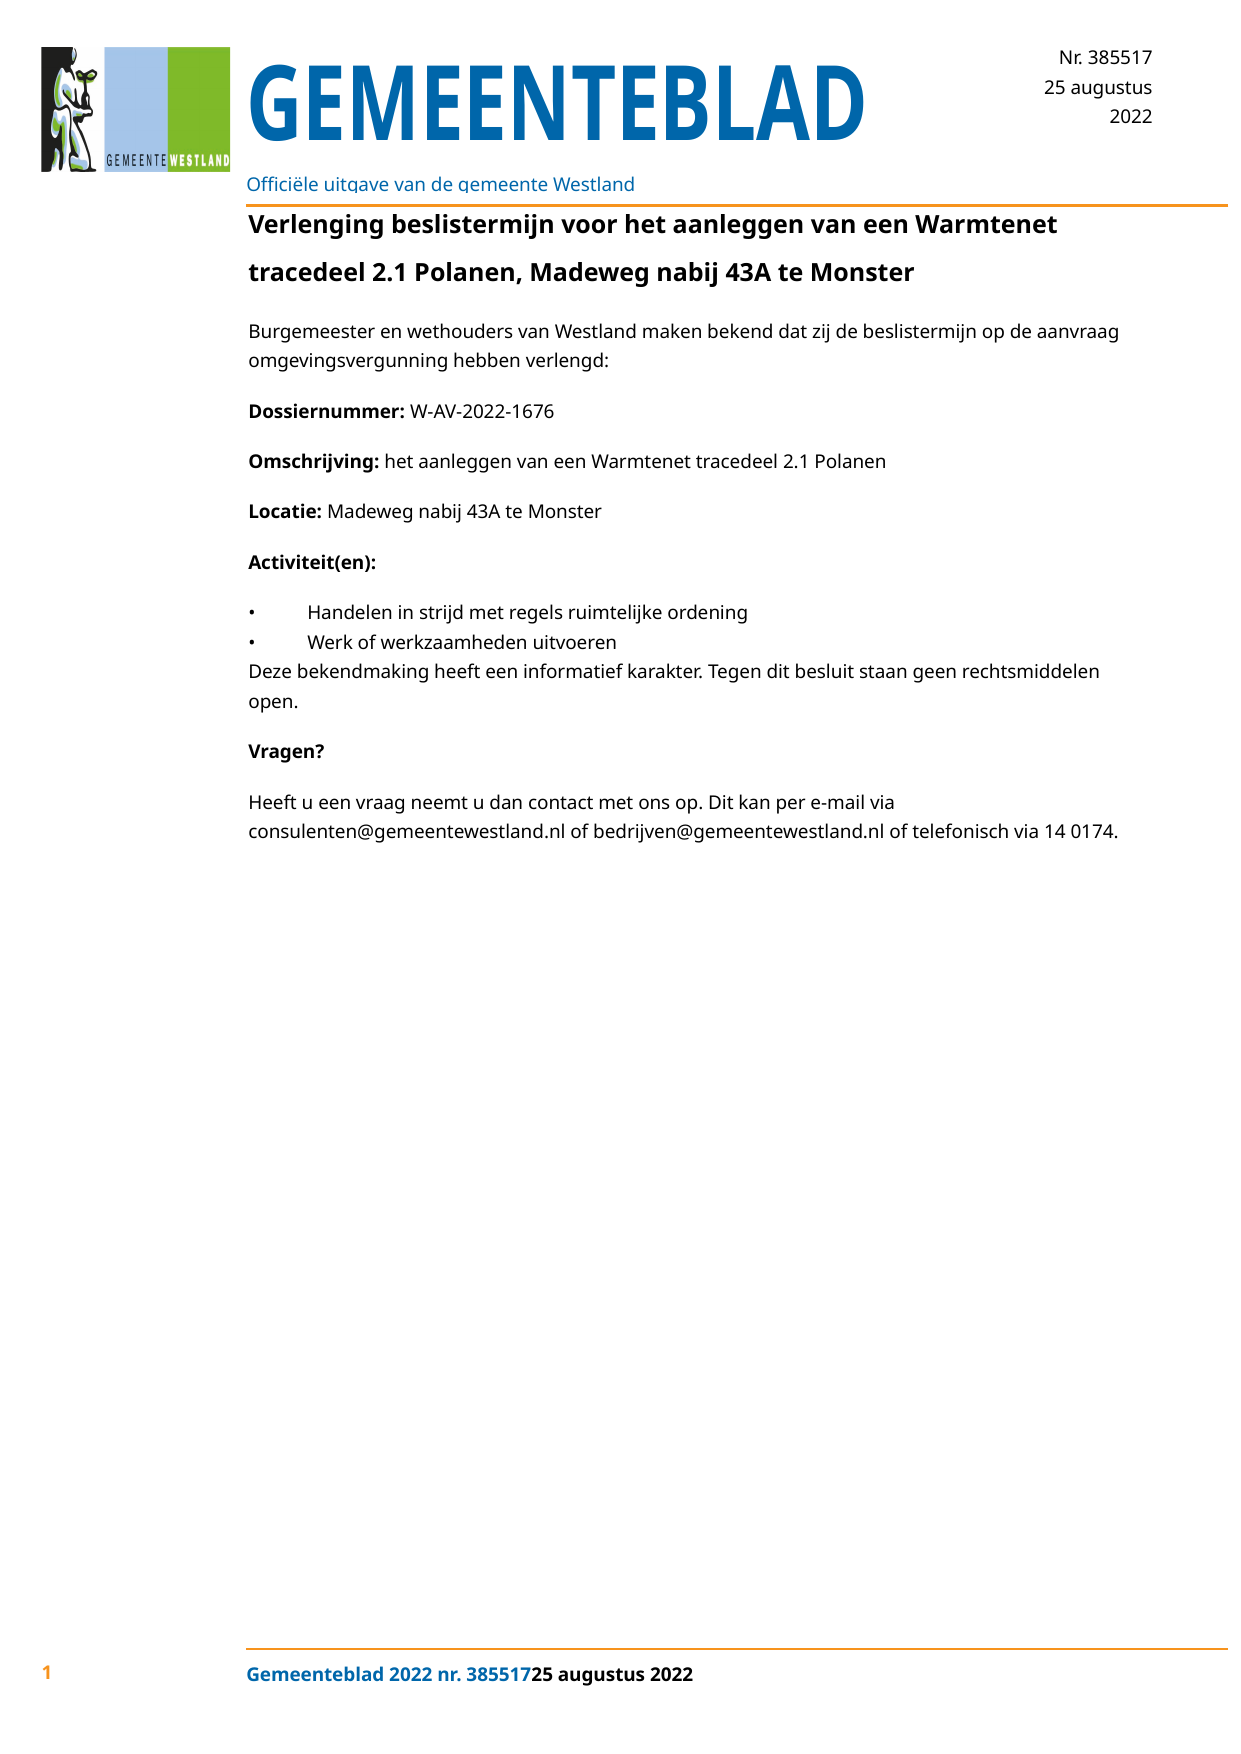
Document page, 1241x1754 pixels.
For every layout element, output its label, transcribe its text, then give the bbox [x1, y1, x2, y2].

text Verlenging beslistermijn voor het aanleggen van een Warmtenet tracedeel 2.1 Polanen, Madeweg nabij 43A te Monster [248, 207, 1152, 288]
text Vragen? [248, 739, 1152, 764]
text Activiteit(en): [248, 549, 1152, 575]
list Werk of werkzaamheden uitvoeren [248, 629, 1152, 655]
picture [41, 47, 231, 172]
list Handelen in strijd met regels ruimtelijke ordening [248, 599, 1152, 625]
text Heeft u een vraag neemt u dan contact met ons op. Dit kan per e-mail via consulenten@gemeentewestland.nl of bedrijven@gemeentewestland.nl of telefonisch via 14 0174. [248, 789, 1152, 844]
text Dossiernummer: W-AV-2022-1676 [248, 398, 1152, 424]
text Burgemeester en wethouders van Westland maken bekend dat zij de beslistermijn op de aanvraag omgevingsvergunning hebben verlengd: [248, 318, 1152, 373]
text Deze bekendmaking heeft een informatief karakter. Tegen dit besluit staan geen rechtsmiddelen open. [248, 659, 1152, 714]
text Locatie: Madeweg nabij 43A te Monster [248, 499, 1152, 524]
text Omschrijving: het aanleggen van een Warmtenet tracedeel 2.1 Polanen [248, 448, 1152, 474]
